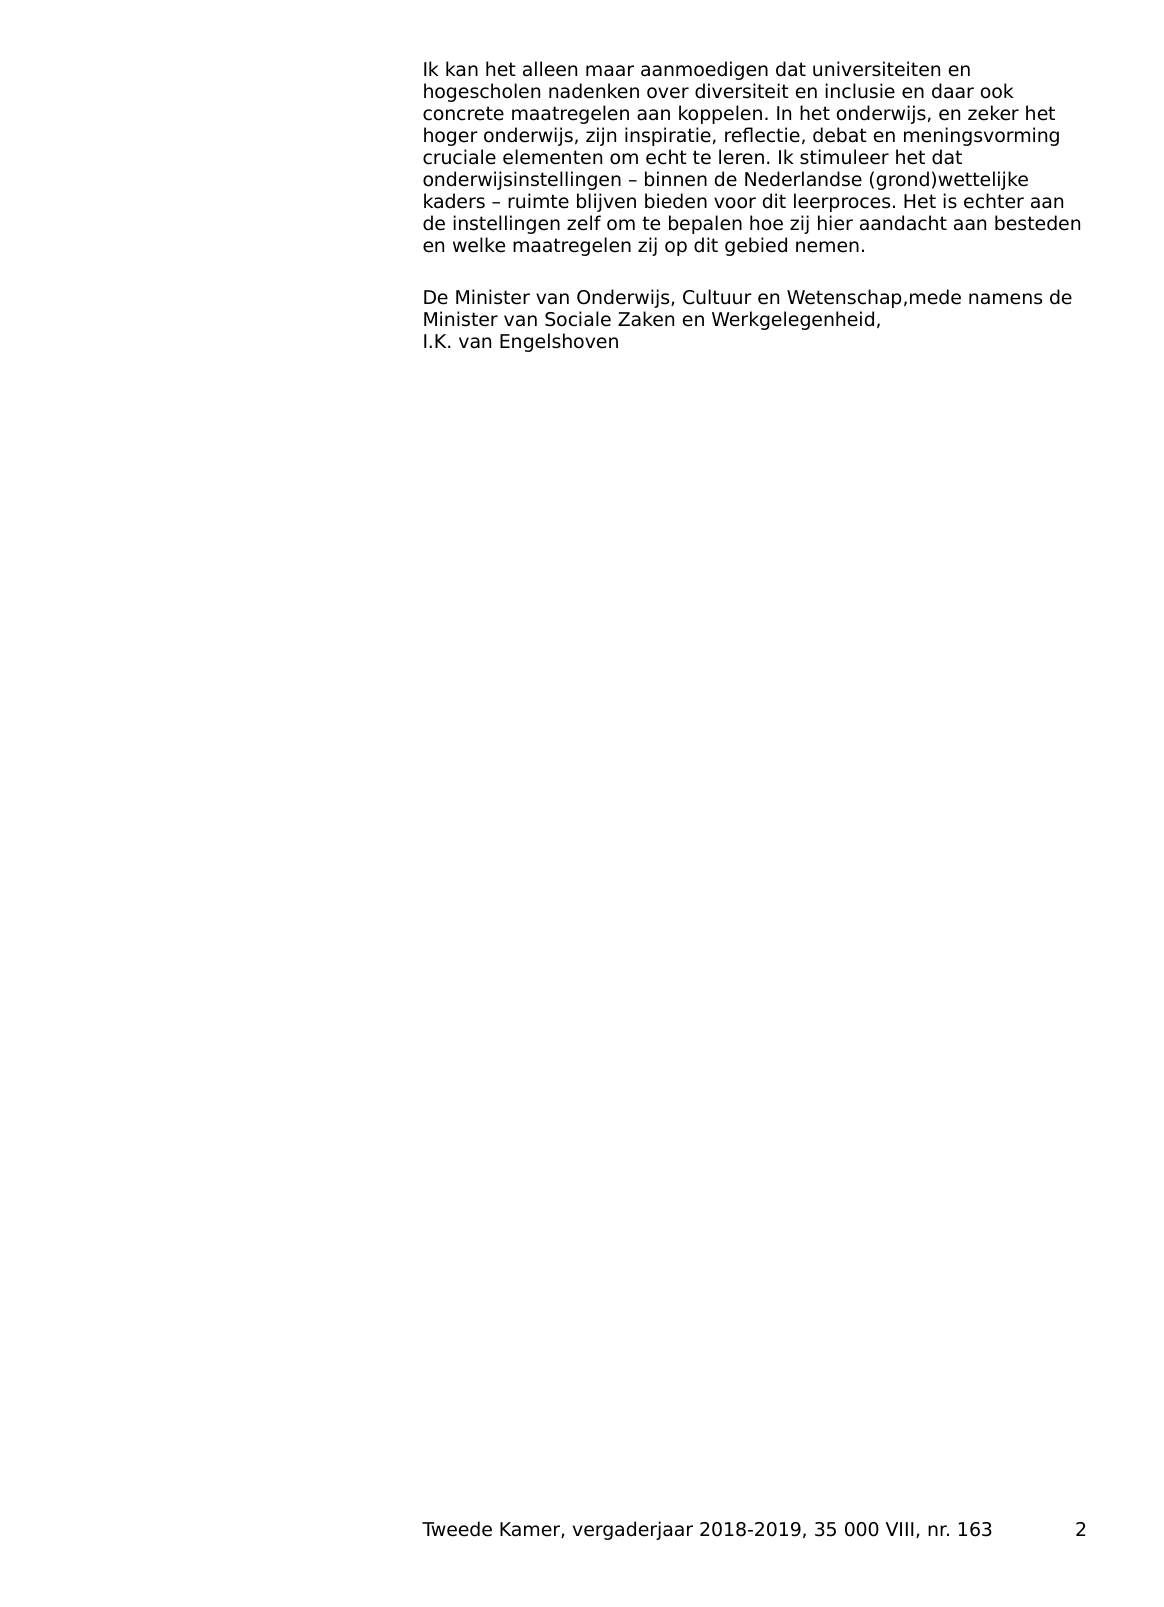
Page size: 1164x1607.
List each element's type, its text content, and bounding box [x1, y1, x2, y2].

text De Minister van Onderwijs, Cultuur en Wetenschap,mede namens de Minister van Sociale Zaken en Werkgelegenheid, I.K. van Engelshoven [422, 287, 1087, 353]
text Ik kan het alleen maar aanmoedigen dat universiteiten en hogescholen nadenken over diversiteit en inclusie en daar ook concrete maatregelen aan koppelen. In het onderwijs, en zeker het hoger onderwijs, zijn inspiratie, reflectie, debat en meningsvorming cruciale elementen om echt te leren. Ik stimuleer het dat onderwijsinstellingen – binnen de Nederlandse (grond)wettelijke kaders – ruimte blijven bieden voor dit leerproces. Het is echter aan de instellingen zelf om te bepalen hoe zij hier aandacht aan besteden en welke maatregelen zij op dit gebied nemen. [422, 59, 1087, 257]
